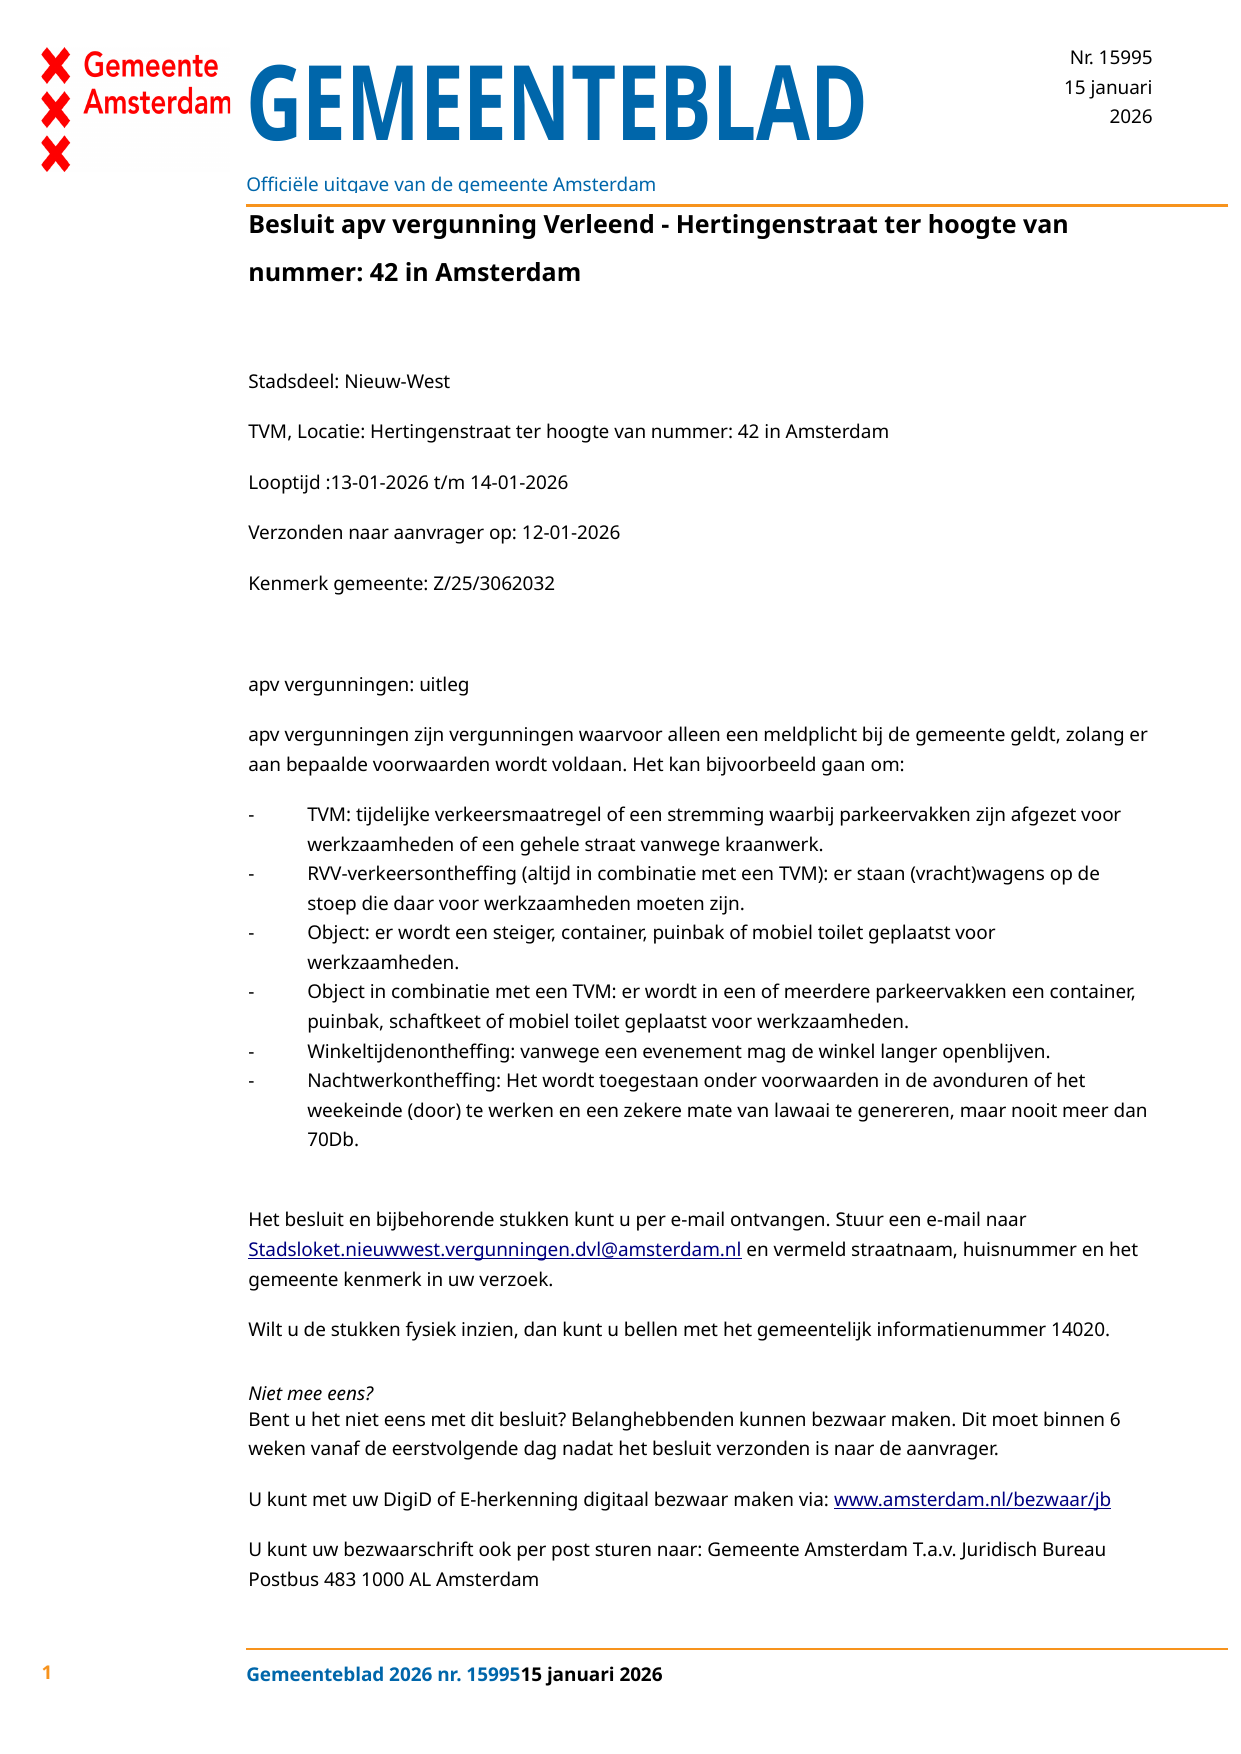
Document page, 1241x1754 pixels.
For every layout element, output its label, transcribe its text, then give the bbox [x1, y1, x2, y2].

text Het besluit en bijbehorende stukken kunt u per e-mail ontvangen. Stuur een e-mail naar Stadsloket.nieuwwest.vergunningen.dvl@amsterdam.nl en vermeld straatnaam, huisnummer en het gemeente kenmerk in uw verzoek. [248, 1207, 1152, 1292]
list Object in combinatie met een TVM: er wordt in een of meerdere parkeervakken een container, puinbak, schaftkeet of mobiel toilet geplaatst voor werkzaamheden. [248, 979, 1152, 1034]
text Kenmerk gemeente: Z/25/3062032 [248, 570, 1152, 596]
list RVV-verkeersontheffing (altijd in combinatie met een TVM): er staan (vracht)wagens op de stoep die daar voor werkzaamheden moeten zijn. [248, 860, 1152, 916]
text TVM, Locatie: Hertingenstraat ter hoogte van nummer: 42 in Amsterdam [248, 419, 1152, 444]
text Bent u het niet eens met dit besluit? Belanghebbenden kunnen bezwaar maken. Dit moet binnen 6 weken vanaf de eerstvolgende dag nadat het besluit verzonden is naar de aanvrager. [248, 1406, 1152, 1461]
text apv vergunningen: uitleg [248, 671, 1152, 697]
list TVM: tijdelijke verkeersmaatregel of een stremming waarbij parkeervakken zijn afgezet voor werkzaamheden of een gehele straat vanwege kraanwerk. [248, 801, 1152, 857]
text Looptijd :13-01-2026 t/m 14-01-2026 [248, 469, 1152, 495]
text Wilt u de stukken fysiek inzien, dan kunt u bellen met het gemeentelijk informatienummer 14020. [248, 1316, 1152, 1342]
text Stadsdeel: Nieuw-West [248, 368, 1152, 394]
text Niet mee eens? [248, 1380, 1152, 1406]
text Besluit apv vergunning Verleend - Hertingenstraat ter hoogte van nummer: 42 in Amsterdam [248, 207, 1152, 288]
list Nachtwerkontheffing: Het wordt toegestaan onder voorwaarden in de avonduren of het weekeinde (door) te werken en een zekere mate van lawaai te genereren, maar nooit meer dan 70Db. [248, 1067, 1152, 1152]
text U kunt met uw DigiD of E-herkenning digitaal bezwaar maken via: www.amsterdam.nl/bezwaar/jb [248, 1486, 1152, 1512]
text U kunt uw bezwaarschrift ook per post sturen naar: Gemeente Amsterdam T.a.v. Juridisch Bureau Postbus 483 1000 AL Amsterdam [248, 1536, 1152, 1592]
text Verzonden naar aanvrager op: 12-01-2026 [248, 519, 1152, 545]
list Object: er wordt een steiger, container, puinbak of mobiel toilet geplaatst voor werkzaamheden. [248, 919, 1152, 975]
list Winkeltijdenontheffing: vanwege een evenement mag de winkel langer openblijven. [248, 1038, 1152, 1064]
text apv vergunningen zijn vergunningen waarvoor alleen een meldplicht bij de gemeente geldt, zolang er aan bepaalde voorwaarden wordt voldaan. Het kan bijvoorbeeld gaan om: [248, 721, 1152, 777]
picture [41, 47, 231, 172]
